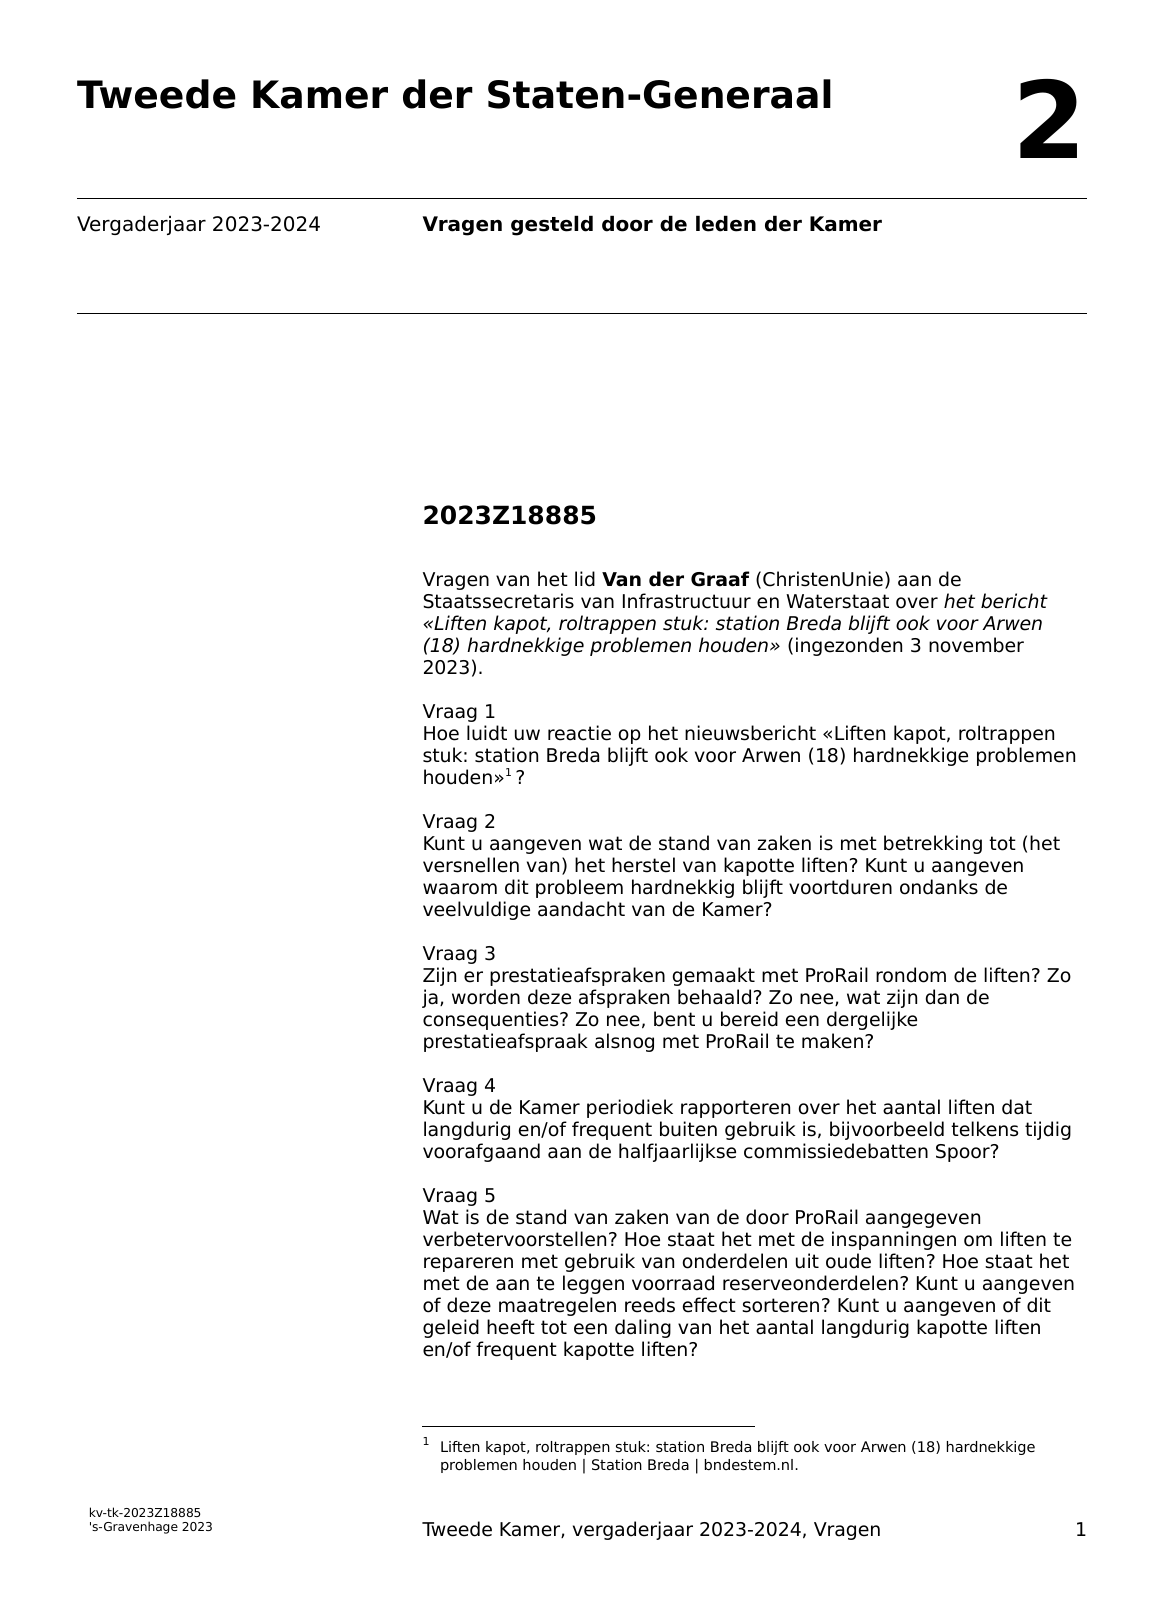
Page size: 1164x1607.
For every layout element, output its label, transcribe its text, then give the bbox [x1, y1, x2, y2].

text Wat is de stand van zaken van de door ProRail aangegeven verbetervoorstellen? Hoe staat het met de inspanningen om liften te repareren met gebruik van onderdelen uit oude liften? Hoe staat het met de aan te leggen voorraad reserveonderdelen? Kunt u aangeven of deze maatregelen reeds effect sorteren? Kunt u aangeven of dit geleid heeft tot een daling van het aantal langdurig kapotte liften en/of frequent kapotte liften? [422, 1207, 1087, 1361]
text Zijn er prestatieafspraken gemaakt met ProRail rondom de liften? Zo ja, worden deze afspraken behaald? Zo nee, wat zijn dan de consequenties? Zo nee, bent u bereid een dergelijke prestatieafspraak alsnog met ProRail te maken? [422, 965, 1087, 1053]
text Kunt u de Kamer periodiek rapporteren over het aantal liften dat langdurig en/of frequent buiten gebruik is, bijvoorbeeld telkens tijdig voorafgaand aan de halfjaarlijkse commissiedebatten Spoor? [422, 1097, 1087, 1163]
text 2023Z18885 [422, 501, 1087, 531]
table_cell Vragen gesteld door de leden der Kamer [422, 199, 1087, 313]
text Vraag 4 [422, 1075, 1087, 1097]
text 's-Gravenhage 2023 [88, 1520, 323, 1534]
text Vragen van het lid Van der Graaf (ChristenUnie) aan de Staatssecretaris van Infrastructuur en Waterstaat over het bericht «Liften kapot, roltrappen stuk: station Breda blijft ook voor Arwen (18) hardnekkige problemen houden» (ingezonden 3 november 2023). [422, 569, 1087, 679]
text Vraag 1 [422, 701, 1087, 723]
text Liften kapot, roltrappen stuk: station Breda blijft ook voor Arwen (18) hardnekkige problemen houden | Station Breda | bndestem.nl. [422, 1435, 1087, 1474]
text Vraag 5 [422, 1185, 1087, 1207]
table_header Tweede Kamer der Staten-Generaal [77, 59, 886, 198]
text Kunt u aangeven wat de stand van zaken is met betrekking tot (het versnellen van) het herstel van kapotte liften? Kunt u aangeven waarom dit probleem hardnekkig blijft voortduren ondanks de veelvuldige aandacht van de Kamer? [422, 833, 1087, 921]
text kv-tk-2023Z18885 [88, 1506, 323, 1520]
table_header 2 [886, 59, 1087, 198]
text Vraag 3 [422, 943, 1087, 965]
text Hoe luidt uw reactie op het nieuwsbericht «Liften kapot, roltrappen stuk: station Breda blijft ook voor Arwen (18) hardnekkige problemen houden»? [422, 723, 1087, 789]
text Vraag 2 [422, 811, 1087, 833]
table_cell Vergaderjaar 2023-2024 [77, 199, 422, 313]
